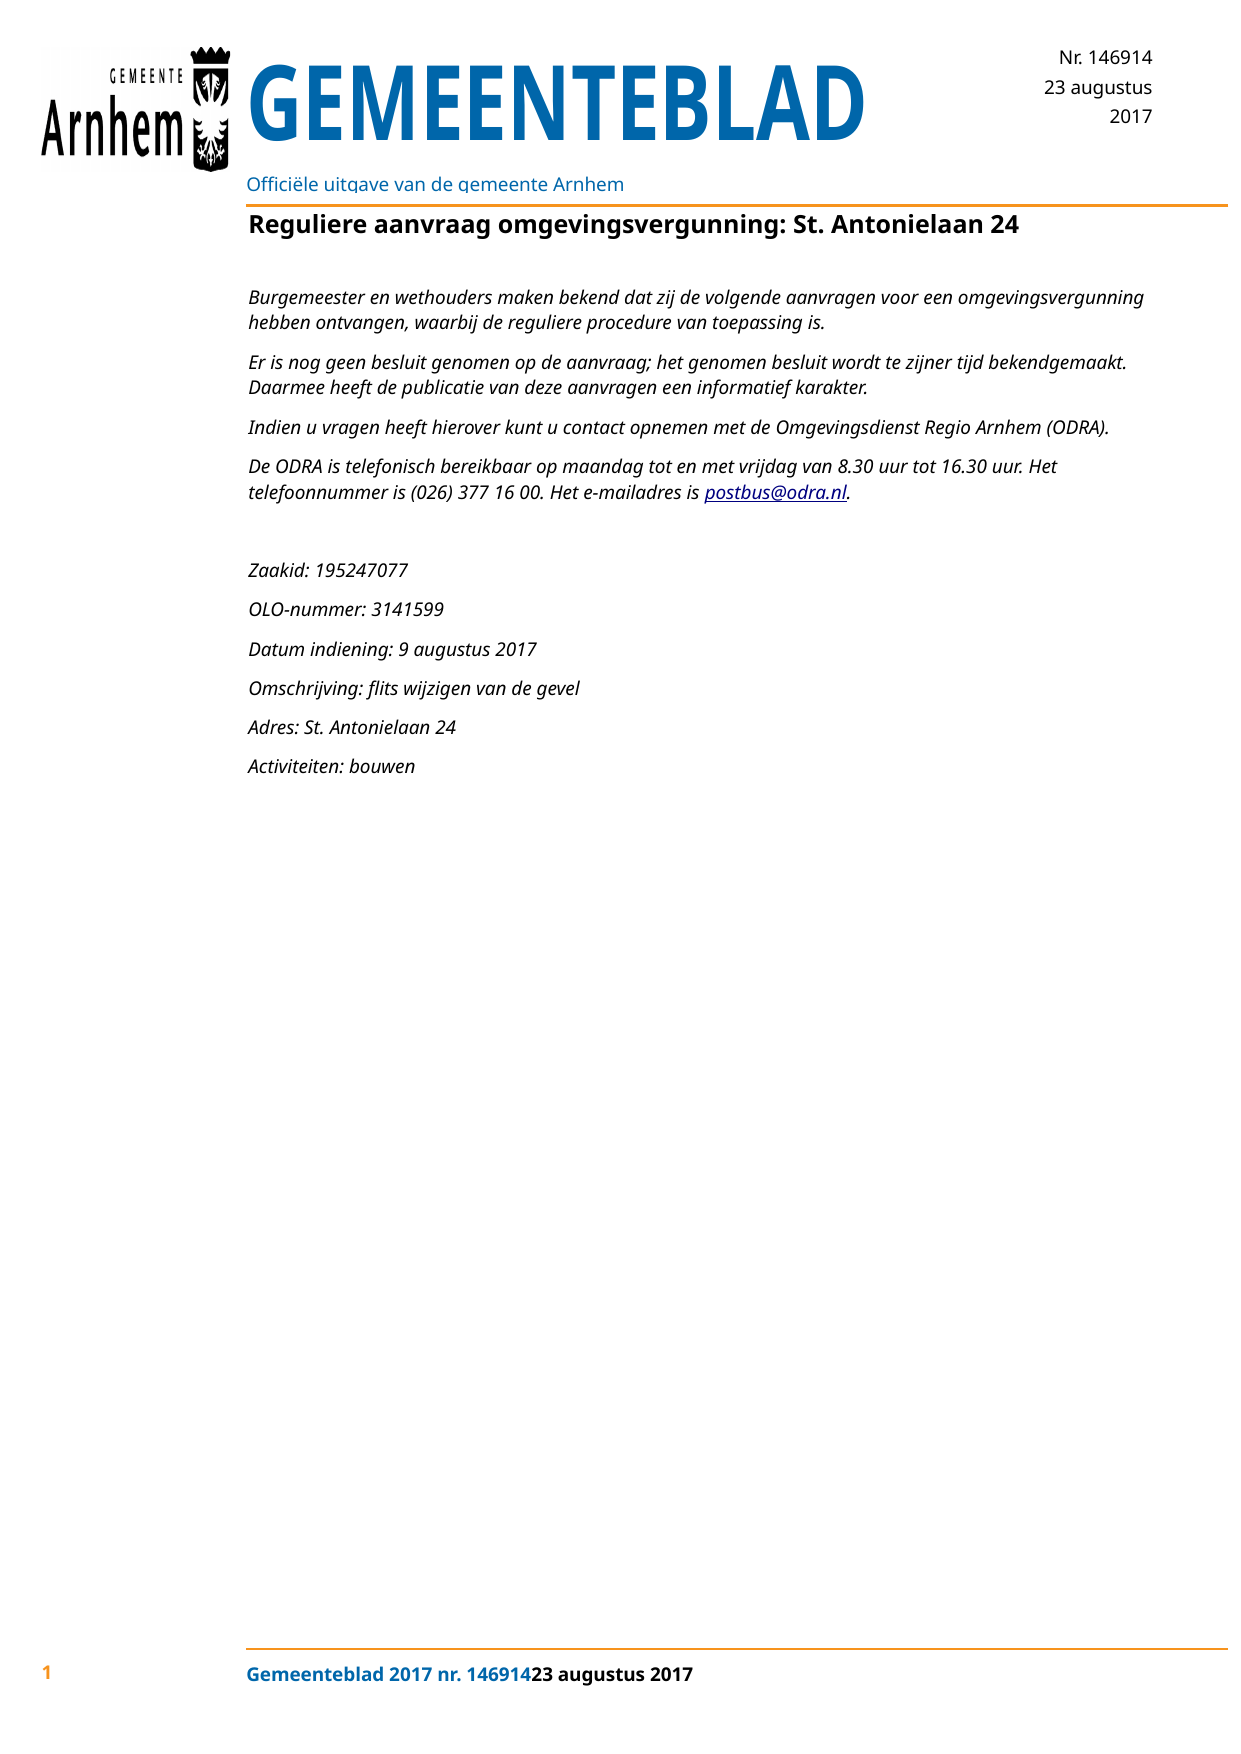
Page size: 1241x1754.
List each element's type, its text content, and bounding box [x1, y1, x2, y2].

text Burgemeester en wethouders maken bekend dat zij de volgende aanvragen voor een omgevingsvergunning hebben ontvangen, waarbij de reguliere procedure van toepassing is. [248, 284, 1152, 335]
text Datum indiening: 9 augustus 2017 [248, 636, 1152, 662]
picture [41, 47, 231, 172]
text Activiteiten: bouwen [248, 754, 1152, 779]
text Omschrijving: flits wijzigen van de gevel [248, 675, 1152, 701]
text Indien u vragen heeft hierover kunt u contact opnemen met de Omgevingsdienst Regio Arnhem (ODRA). [248, 414, 1152, 439]
text Zaakid: 195247077 [248, 557, 1152, 583]
text Adres: St. Antonielaan 24 [248, 714, 1152, 740]
text De ODRA is telefonisch bereikbaar op maandag tot en met vrijdag van 8.30 uur tot 16.30 uur. Het telefoonnummer is (026) 377 16 00. Het e-mailadres is postbus@odra.nl. [248, 453, 1152, 504]
text Reguliere aanvraag omgevingsvergunning: St. Antonielaan 24 [248, 207, 1152, 241]
text Er is nog geen besluit genomen op de aanvraag; het genomen besluit wordt te zijner tijd bekendgemaakt. Daarmee heeft de publicatie van deze aanvragen een informatief karakter. [248, 349, 1152, 400]
text OLO-nummer: 3141599 [248, 597, 1152, 622]
